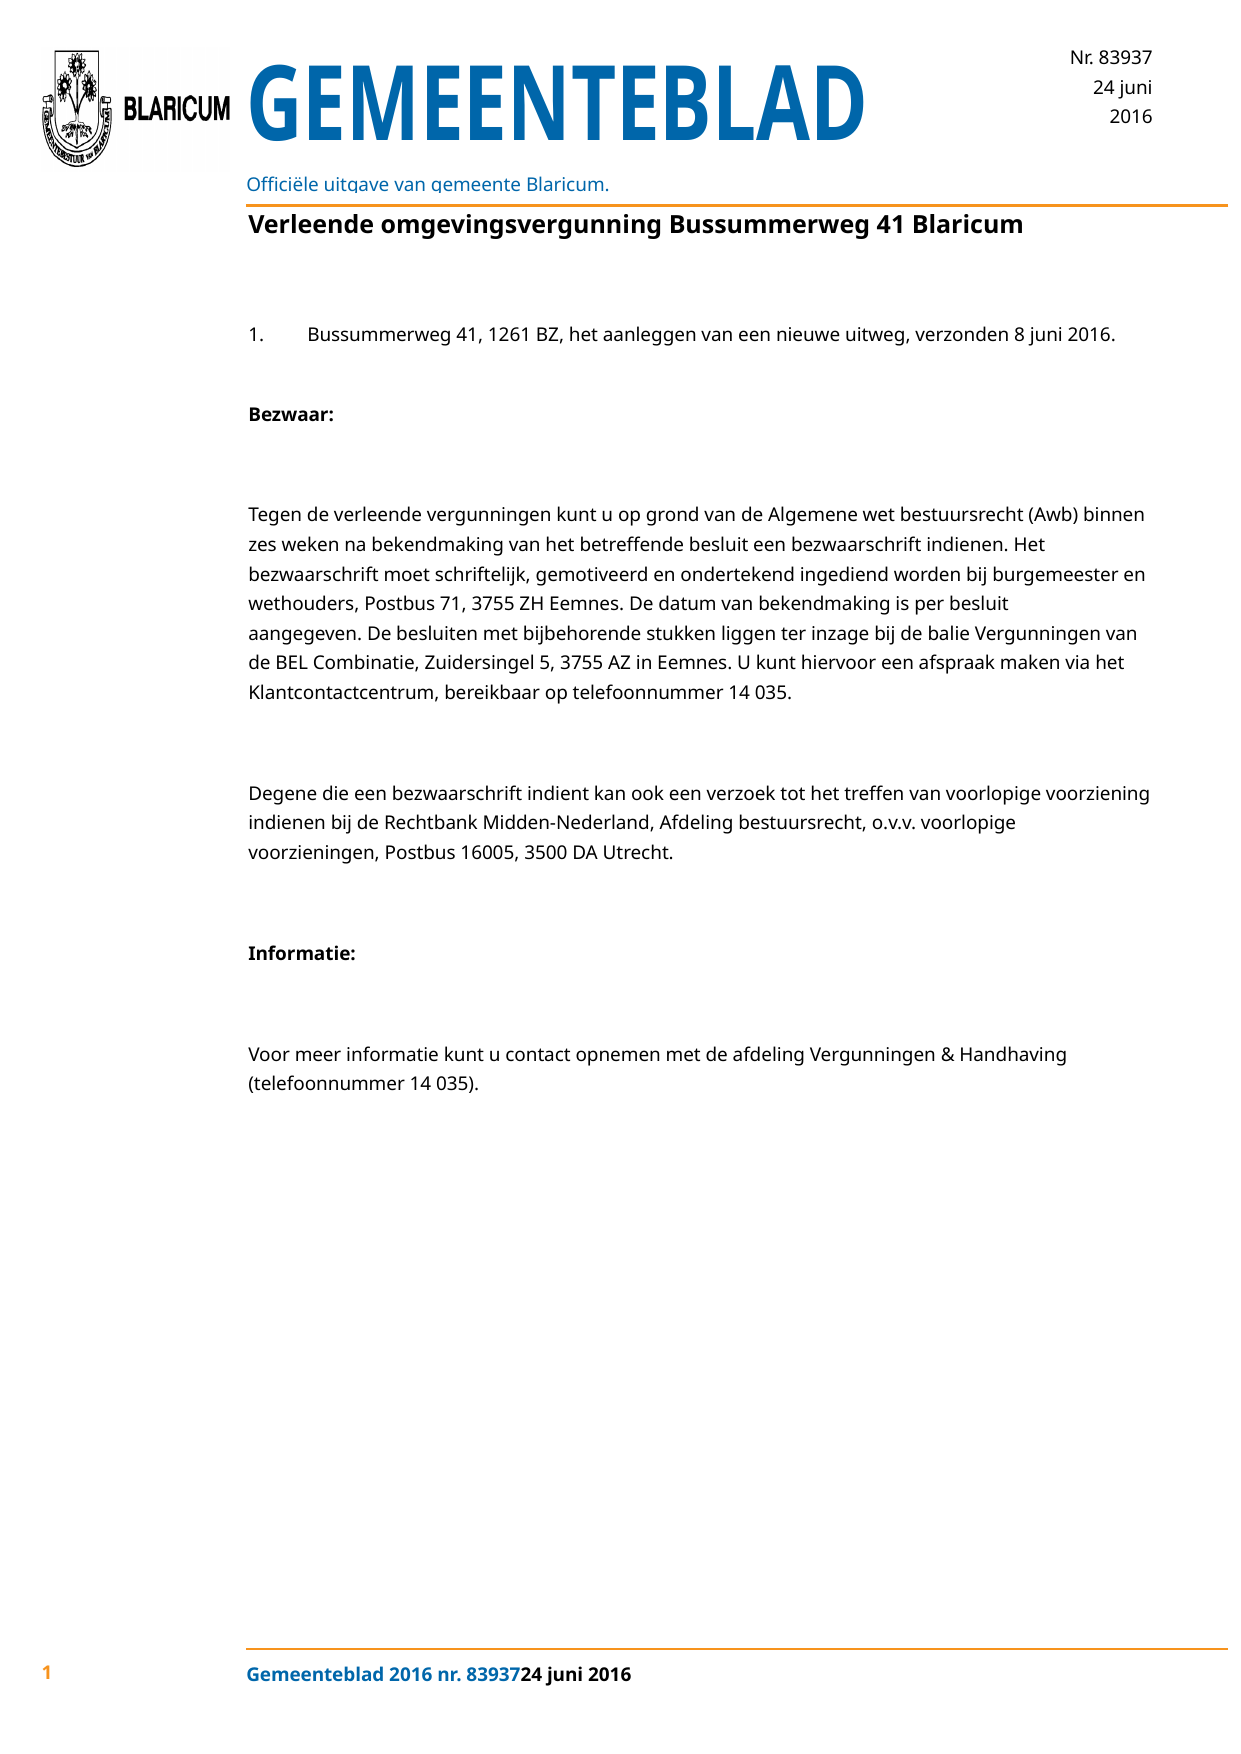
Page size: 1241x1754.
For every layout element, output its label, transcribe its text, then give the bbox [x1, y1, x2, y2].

text Verleende omgevingsvergunning Bussummerweg 41 Blaricum [248, 207, 1152, 241]
list Bussummerweg 41, 1261 BZ, het aanleggen van een nieuwe uitweg, verzonden 8 juni 2016. [248, 321, 1152, 346]
text Informatie: [248, 940, 1152, 966]
picture [41, 47, 231, 172]
text Tegen de verleende vergunningen kunt u op grond van de Algemene wet bestuursrecht (Awb) binnen zes weken na bekendmaking van het betreffende besluit een bezwaarschrift indienen. Het bezwaarschrift moet schriftelijk, gemotiveerd en ondertekend ingediend worden bij burgemeester en wethouders, Postbus 71, 3755 ZH Eemnes. De datum van bekendmaking is per besluit aangegeven. De besluiten met bijbehorende stukken liggen ter inzage bij de balie Vergunningen van de BEL Combinatie, Zuidersingel 5, 3755 AZ in Eemnes. U kunt hiervoor een afspraak maken via het Klantcontactcentrum, bereikbaar op telefoonnummer 14 035. [248, 502, 1152, 705]
text Bezwaar: [248, 401, 1152, 426]
text Degene die een bezwaarschrift indient kan ook een verzoek tot het treffen van voorlopige voorziening indienen bij de Rechtbank Midden-Nederland, Afdeling bestuursrecht, o.v.v. voorlopige voorzieningen, Postbus 16005, 3500 DA Utrecht. [248, 780, 1152, 865]
text Voor meer informatie kunt u contact opnemen met de afdeling Vergunningen & Handhaving (telefoonnummer 14 035). [248, 1041, 1152, 1096]
